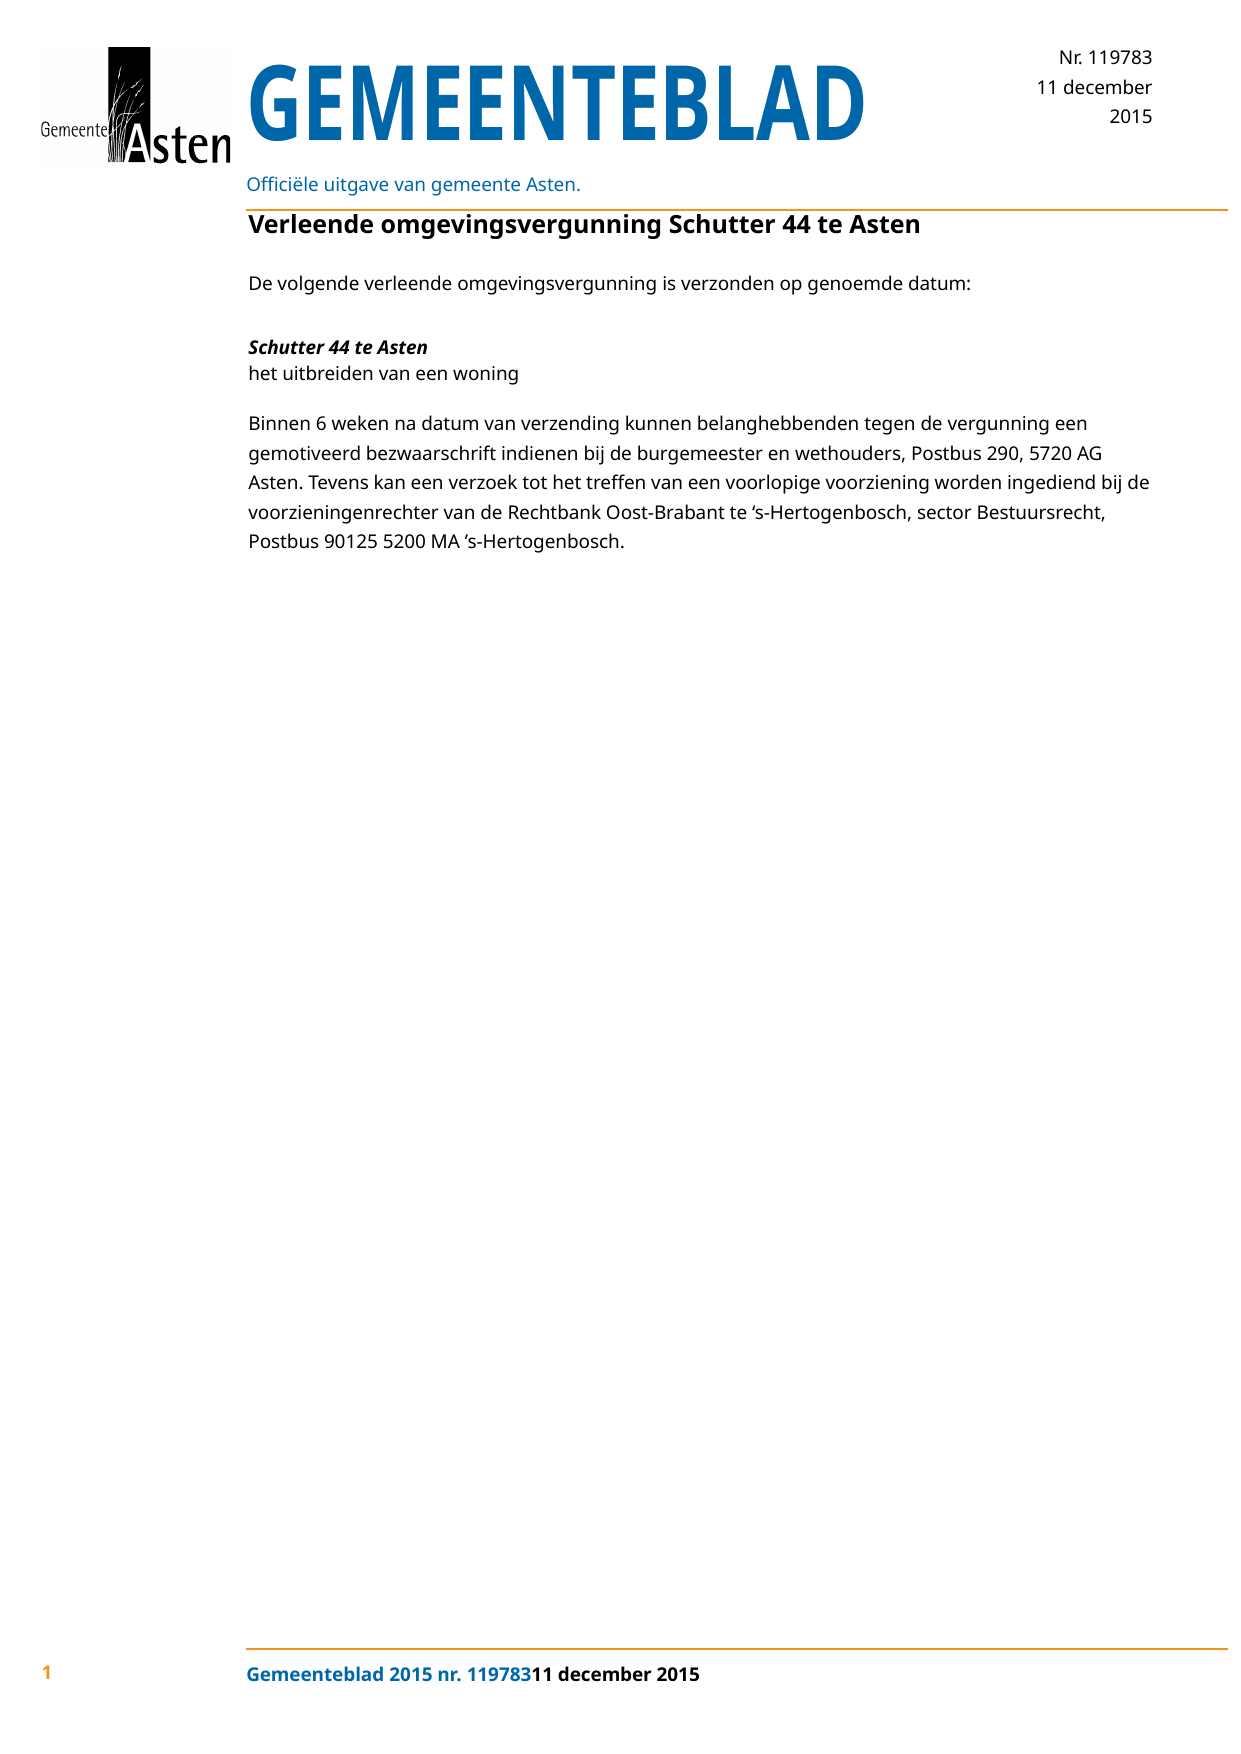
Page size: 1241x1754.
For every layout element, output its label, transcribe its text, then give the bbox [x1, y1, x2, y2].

text De volgende verleende omgevingsvergunning is verzonden op genoemde datum: [248, 270, 1152, 296]
text Verleende omgevingsvergunning Schutter 44 te Asten [248, 211, 1152, 241]
text Schutter 44 te Asten [248, 334, 1152, 360]
picture [41, 47, 231, 172]
text Binnen 6 weken na datum van verzending kunnen belanghebbenden tegen de vergunning een gemotiveerd bezwaarschrift indienen bij de burgemeester en wethouders, Postbus 290, 5720 AG Asten. Tevens kan een verzoek tot het treffen van een voorlopige voorziening worden ingediend bij de voorzieningenrechter van de Rechtbank Oost-Brabant te ‘s-Hertogenbosch, sector Bestuursrecht, Postbus 90125 5200 MA ’s-Hertogenbosch. [248, 410, 1152, 554]
text het uitbreiden van een woning [248, 360, 1152, 386]
